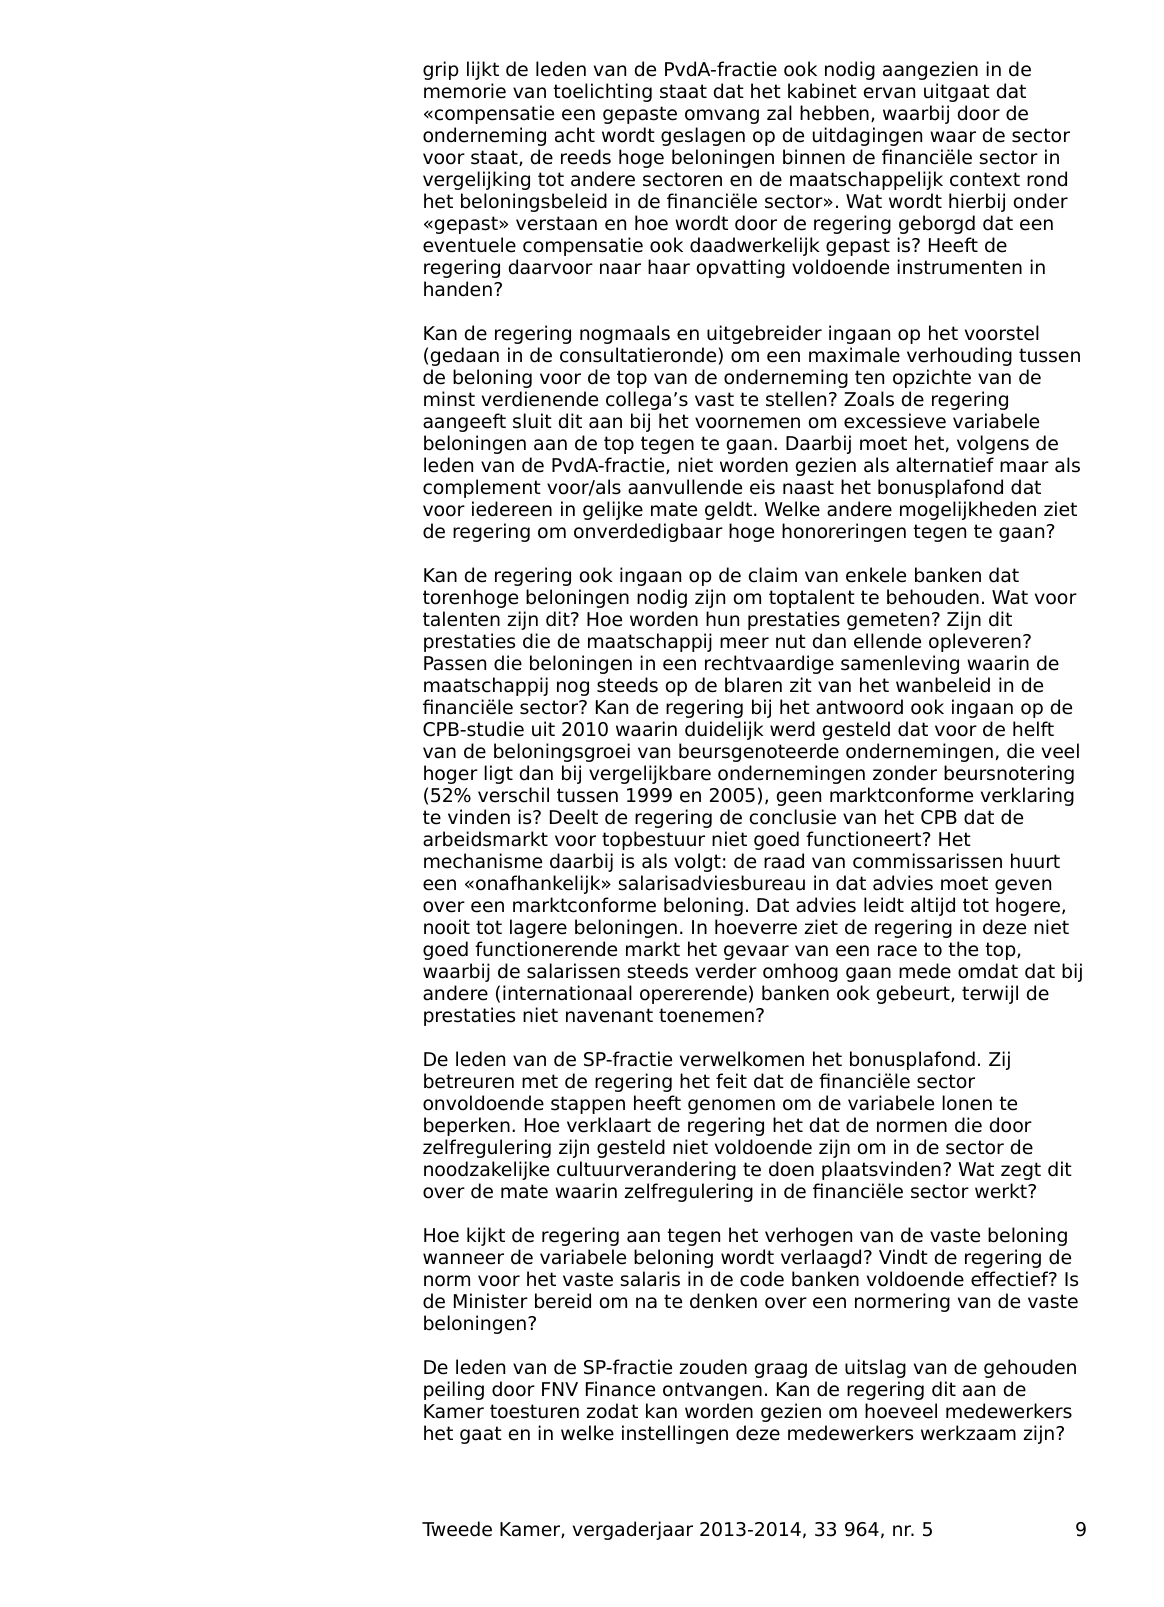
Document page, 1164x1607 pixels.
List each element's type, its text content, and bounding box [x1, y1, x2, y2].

text Kan de regering ook ingaan op de claim van enkele banken dat torenhoge beloningen nodig zijn om toptalent te behouden. Wat voor talenten zijn dit? Hoe worden hun prestaties gemeten? Zijn dit prestaties die de maatschappij meer nut dan ellende opleveren? Passen die beloningen in een rechtvaardige samenleving waarin de maatschappij nog steeds op de blaren zit van het wanbeleid in de financiële sector? Kan de regering bij het antwoord ook ingaan op de CPB-studie uit 2010 waarin duidelijk werd gesteld dat voor de helft van de beloningsgroei van beursgenoteerde ondernemingen, die veel hoger ligt dan bij vergelijkbare ondernemingen zonder beursnotering (52% verschil tussen 1999 en 2005), geen marktconforme verklaring te vinden is? Deelt de regering de conclusie van het CPB dat de arbeidsmarkt voor topbestuur niet goed functioneert? Het mechanisme daarbij is als volgt: de raad van commissarissen huurt een «onafhankelijk» salarisadviesbureau in dat advies moet geven over een marktconforme beloning. Dat advies leidt altijd tot hogere, nooit tot lagere beloningen. In hoeverre ziet de regering in deze niet goed functionerende markt het gevaar van een race to the top, waarbij de salarissen steeds verder omhoog gaan mede omdat dat bij andere (internationaal opererende) banken ook gebeurt, terwijl de prestaties niet navenant toenemen? [422, 565, 1087, 1027]
text Hoe kijkt de regering aan tegen het verhogen van de vaste beloning wanneer de variabele beloning wordt verlaagd? Vindt de regering de norm voor het vaste salaris in de code banken voldoende effectief? Is de Minister bereid om na te denken over een normering van de vaste beloningen? [422, 1225, 1087, 1335]
text grip lijkt de leden van de PvdA-fractie ook nodig aangezien in de memorie van toelichting staat dat het kabinet ervan uitgaat dat «compensatie een gepaste omvang zal hebben, waarbij door de onderneming acht wordt geslagen op de uitdagingen waar de sector voor staat, de reeds hoge beloningen binnen de financiële sector in vergelijking tot andere sectoren en de maatschappelijk context rond het beloningsbeleid in de financiële sector». Wat wordt hierbij onder «gepast» verstaan en hoe wordt door de regering geborgd dat een eventuele compensatie ook daadwerkelijk gepast is? Heeft de regering daarvoor naar haar opvatting voldoende instrumenten in handen? [422, 59, 1087, 301]
text De leden van de SP-fractie verwelkomen het bonusplafond. Zij betreuren met de regering het feit dat de financiële sector onvoldoende stappen heeft genomen om de variabele lonen te beperken. Hoe verklaart de regering het dat de normen die door zelfregulering zijn gesteld niet voldoende zijn om in de sector de noodzakelijke cultuurverandering te doen plaatsvinden? Wat zegt dit over de mate waarin zelfregulering in de financiële sector werkt? [422, 1049, 1087, 1203]
text De leden van de SP-fractie zouden graag de uitslag van de gehouden peiling door FNV Finance ontvangen. Kan de regering dit aan de Kamer toesturen zodat kan worden gezien om hoeveel medewerkers het gaat en in welke instellingen deze medewerkers werkzaam zijn? [422, 1357, 1087, 1445]
text Kan de regering nogmaals en uitgebreider ingaan op het voorstel (gedaan in de consultatieronde) om een maximale verhouding tussen de beloning voor de top van de onderneming ten opzichte van de minst verdienende collega’s vast te stellen? Zoals de regering aangeeft sluit dit aan bij het voornemen om excessieve variabele beloningen aan de top tegen te gaan. Daarbij moet het, volgens de leden van de PvdA-fractie, niet worden gezien als alternatief maar als complement voor/als aanvullende eis naast het bonusplafond dat voor iedereen in gelijke mate geldt. Welke andere mogelijkheden ziet de regering om onverdedigbaar hoge honoreringen tegen te gaan? [422, 323, 1087, 543]
